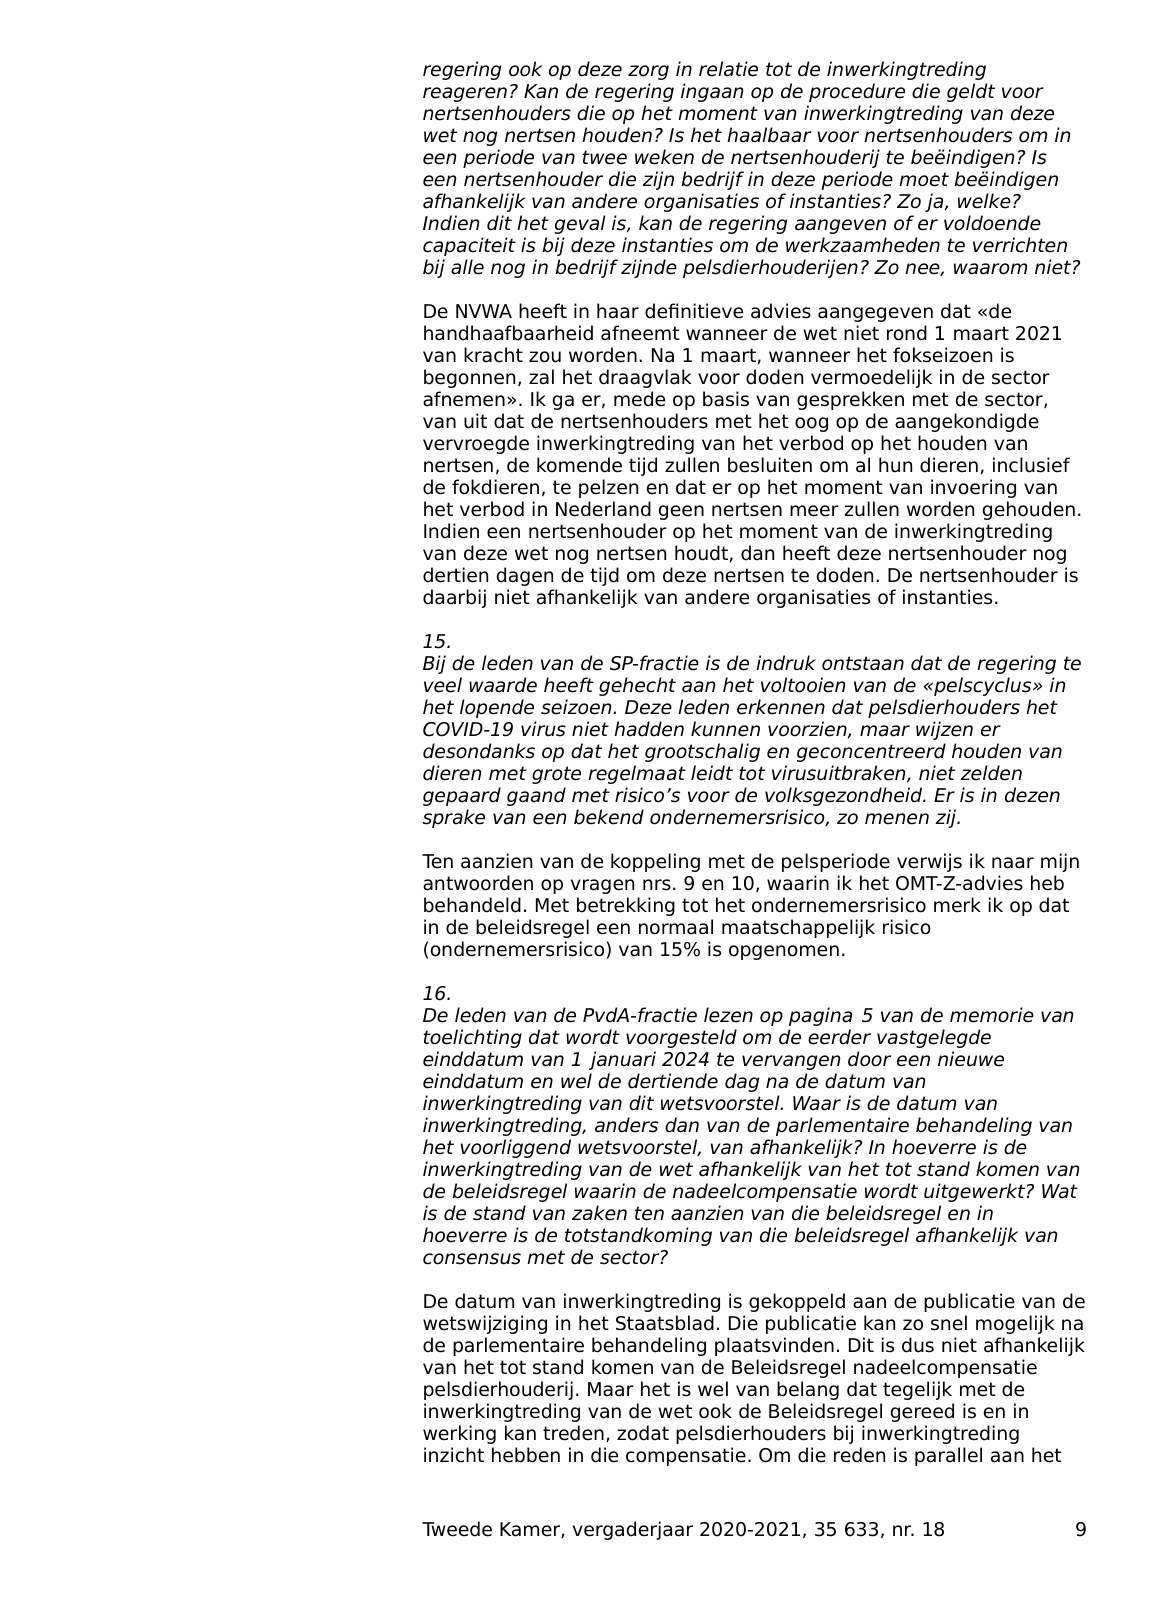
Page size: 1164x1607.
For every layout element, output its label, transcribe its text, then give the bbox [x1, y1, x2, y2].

text regering ook op deze zorg in relatie tot de inwerkingtreding reageren? Kan de regering ingaan op de procedure die geldt voor nertsenhouders die op het moment van inwerkingtreding van deze wet nog nertsen houden? Is het haalbaar voor nertsenhouders om in een periode van twee weken de nertsenhouderij te beëindigen? Is een nertsenhouder die zijn bedrijf in deze periode moet beëindigen afhankelijk van andere organisaties of instanties? Zo ja, welke? Indien dit het geval is, kan de regering aangeven of er voldoende capaciteit is bij deze instanties om de werkzaamheden te verrichten bij alle nog in bedrijf zijnde pelsdierhouderijen? Zo nee, waarom niet? [422, 59, 1087, 279]
text De datum van inwerkingtreding is gekoppeld aan de publicatie van de wetswijziging in het Staatsblad. Die publicatie kan zo snel mogelijk na de parlementaire behandeling plaatsvinden. Dit is dus niet afhankelijk van het tot stand komen van de Beleidsregel nadeelcompensatie pelsdierhouderij. Maar het is wel van belang dat tegelijk met de inwerkingtreding van de wet ook de Beleidsregel gereed is en in werking kan treden, zodat pelsdierhouders bij inwerkingtreding inzicht hebben in die compensatie. Om die reden is parallel aan het [422, 1291, 1087, 1467]
text 16. [422, 983, 1087, 1005]
text 15. [422, 631, 1087, 653]
text Ten aanzien van de koppeling met de pelsperiode verwijs ik naar mijn antwoorden op vragen nrs. 9 en 10, waarin ik het OMT-Z-advies heb behandeld. Met betrekking tot het ondernemersrisico merk ik op dat in de beleidsregel een normaal maatschappelijk risico (ondernemersrisico) van 15% is opgenomen. [422, 851, 1087, 961]
text Bij de leden van de SP-fractie is de indruk ontstaan dat de regering te veel waarde heeft gehecht aan het voltooien van de «pelscyclus» in het lopende seizoen. Deze leden erkennen dat pelsdierhouders het COVID-19 virus niet hadden kunnen voorzien, maar wijzen er desondanks op dat het grootschalig en geconcentreerd houden van dieren met grote regelmaat leidt tot virusuitbraken, niet zelden gepaard gaand met risico’s voor de volksgezondheid. Er is in dezen sprake van een bekend ondernemersrisico, zo menen zij. [422, 653, 1087, 829]
text De NVWA heeft in haar definitieve advies aangegeven dat «de handhaafbaarheid afneemt wanneer de wet niet rond 1 maart 2021 van kracht zou worden. Na 1 maart, wanneer het fokseizoen is begonnen, zal het draagvlak voor doden vermoedelijk in de sector afnemen». Ik ga er, mede op basis van gesprekken met de sector, van uit dat de nertsenhouders met het oog op de aangekondigde vervroegde inwerkingtreding van het verbod op het houden van nertsen, de komende tijd zullen besluiten om al hun dieren, inclusief de fokdieren, te pelzen en dat er op het moment van invoering van het verbod in Nederland geen nertsen meer zullen worden gehouden. Indien een nertsenhouder op het moment van de inwerkingtreding van deze wet nog nertsen houdt, dan heeft deze nertsenhouder nog dertien dagen de tijd om deze nertsen te doden. De nertsenhouder is daarbij niet afhankelijk van andere organisaties of instanties. [422, 301, 1087, 609]
text De leden van de PvdA-fractie lezen op pagina 5 van de memorie van toelichting dat wordt voorgesteld om de eerder vastgelegde einddatum van 1 januari 2024 te vervangen door een nieuwe einddatum en wel de dertiende dag na de datum van inwerkingtreding van dit wetsvoorstel. Waar is de datum van inwerkingtreding, anders dan van de parlementaire behandeling van het voorliggend wetsvoorstel, van afhankelijk? In hoeverre is de inwerkingtreding van de wet afhankelijk van het tot stand komen van de beleidsregel waarin de nadeelcompensatie wordt uitgewerkt? Wat is de stand van zaken ten aanzien van die beleidsregel en in hoeverre is de totstandkoming van die beleidsregel afhankelijk van consensus met de sector? [422, 1005, 1087, 1269]
